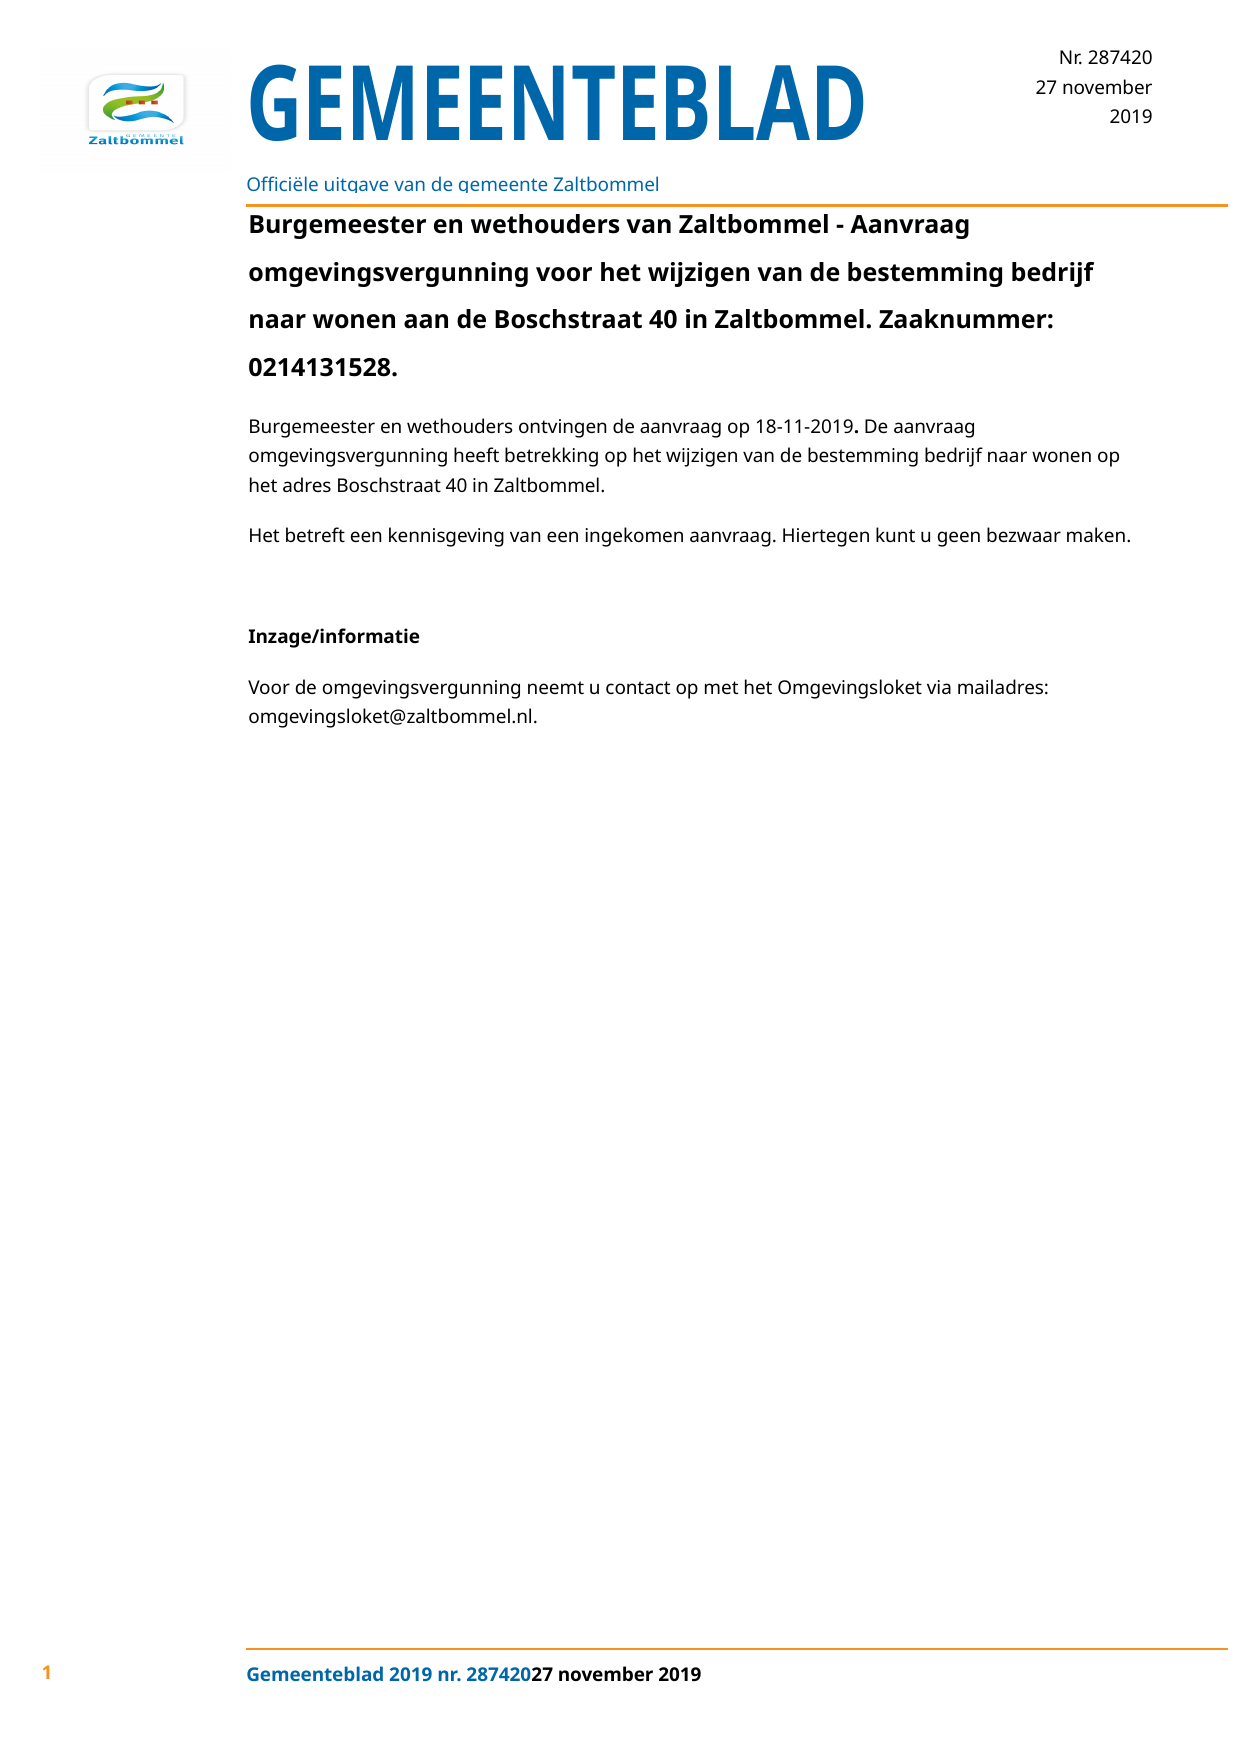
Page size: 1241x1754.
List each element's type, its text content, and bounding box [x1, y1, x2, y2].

text Burgemeester en wethouders van Zaltbommel - Aanvraag omgevingsvergunning voor het wijzigen van de bestemming bedrijf naar wonen aan de Boschstraat 40 in Zaltbommel. Zaaknummer: 0214131528. [248, 207, 1152, 384]
picture [41, 47, 231, 172]
text Voor de omgevingsvergunning neemt u contact op met het Omgevingsloket via mailadres: omgevingsloket@zaltbommel.nl. [248, 674, 1152, 729]
text Burgemeester en wethouders ontvingen de aanvraag op 18-11-2019. De aanvraag omgevingsvergunning heeft betrekking op het wijzigen van de bestemming bedrijf naar wonen op het adres Boschstraat 40 in Zaltbommel. [248, 413, 1152, 498]
text Het betreft een kennisgeving van een ingekomen aanvraag. Hiertegen kunt u geen bezwaar maken. [248, 523, 1152, 548]
text Inzage/informatie [248, 623, 1152, 649]
